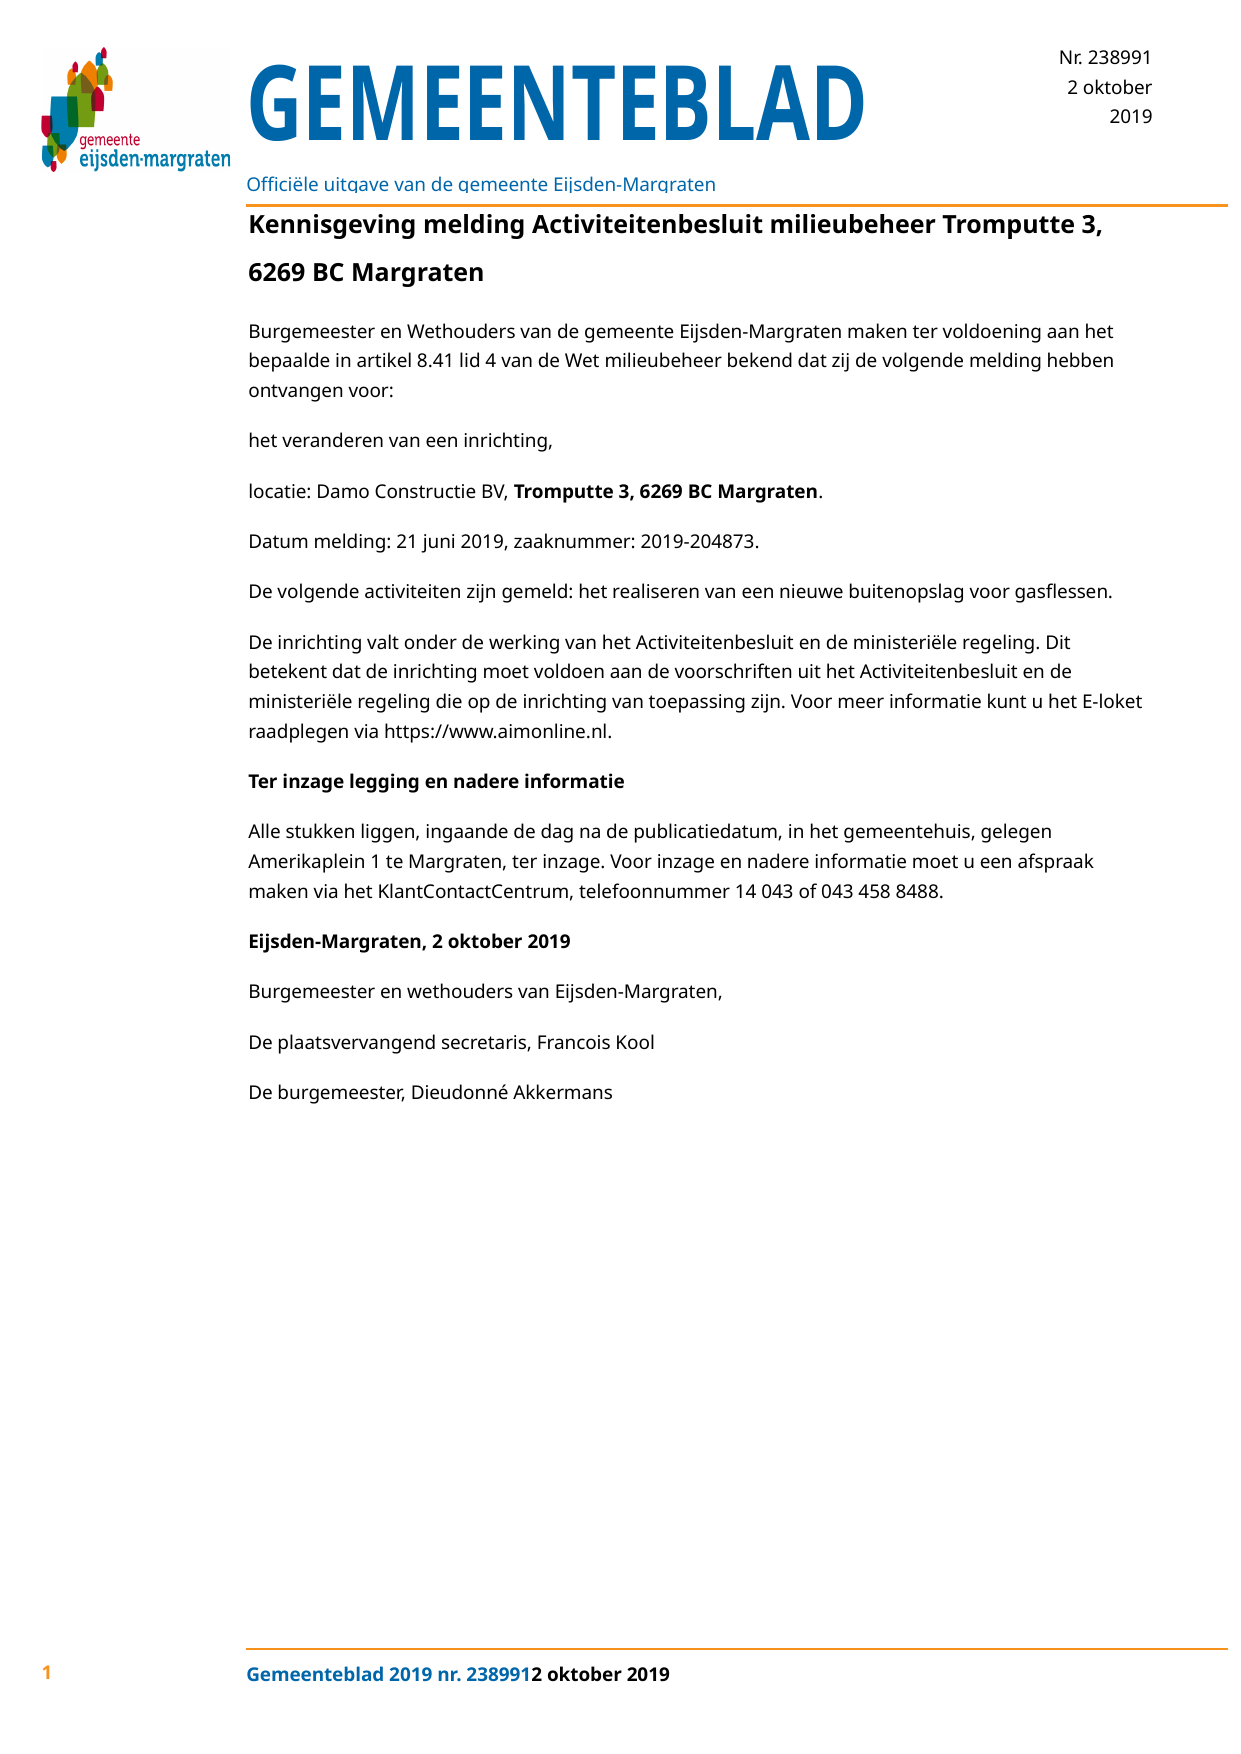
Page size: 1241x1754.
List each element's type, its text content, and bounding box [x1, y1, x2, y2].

text Burgemeester en Wethouders van de gemeente Eijsden-Margraten maken ter voldoening aan het bepaalde in artikel 8.41 lid 4 van de Wet milieubeheer bekend dat zij de volgende melding hebben ontvangen voor: [248, 318, 1152, 403]
text Kennisgeving melding Activiteitenbesluit milieubeheer Tromputte 3, 6269 BC Margraten [248, 207, 1152, 288]
text Burgemeester en wethouders van Eijsden-Margraten, [248, 979, 1152, 1004]
picture [41, 47, 231, 172]
text De inrichting valt onder de werking van het Activiteitenbesluit en de ministeriële regeling. Dit betekent dat de inrichting moet voldoen aan de voorschriften uit het Activiteitenbesluit en de ministeriële regeling die op de inrichting van toepassing zijn. Voor meer informatie kunt u het E-loket raadplegen via https://www.aimonline.nl. [248, 629, 1152, 744]
text De burgemeester, Dieudonné Akkermans [248, 1079, 1152, 1105]
text Eijsden-Margraten, 2 oktober 2019 [248, 928, 1152, 954]
text De plaatsvervangend secretaris, Francois Kool [248, 1029, 1152, 1055]
text het veranderen van een inrichting, [248, 427, 1152, 453]
text De volgende activiteiten zijn gemeld: het realiseren van een nieuwe buitenopslag voor gasflessen. [248, 579, 1152, 604]
text Alle stukken liggen, ingaande de dag na de publicatiedatum, in het gemeentehuis, gelegen Amerikaplein 1 te Margraten, ter inzage. Voor inzage en nadere informatie moet u een afspraak maken via het KlantContactCentrum, telefoonnummer 14 043 of 043 458 8488. [248, 819, 1152, 904]
text locatie: Damo Constructie BV, Tromputte 3, 6269 BC Margraten. [248, 478, 1152, 504]
text Datum melding: 21 juni 2019, zaaknummer: 2019-204873. [248, 528, 1152, 554]
text Ter inzage legging en nadere informatie [248, 768, 1152, 794]
